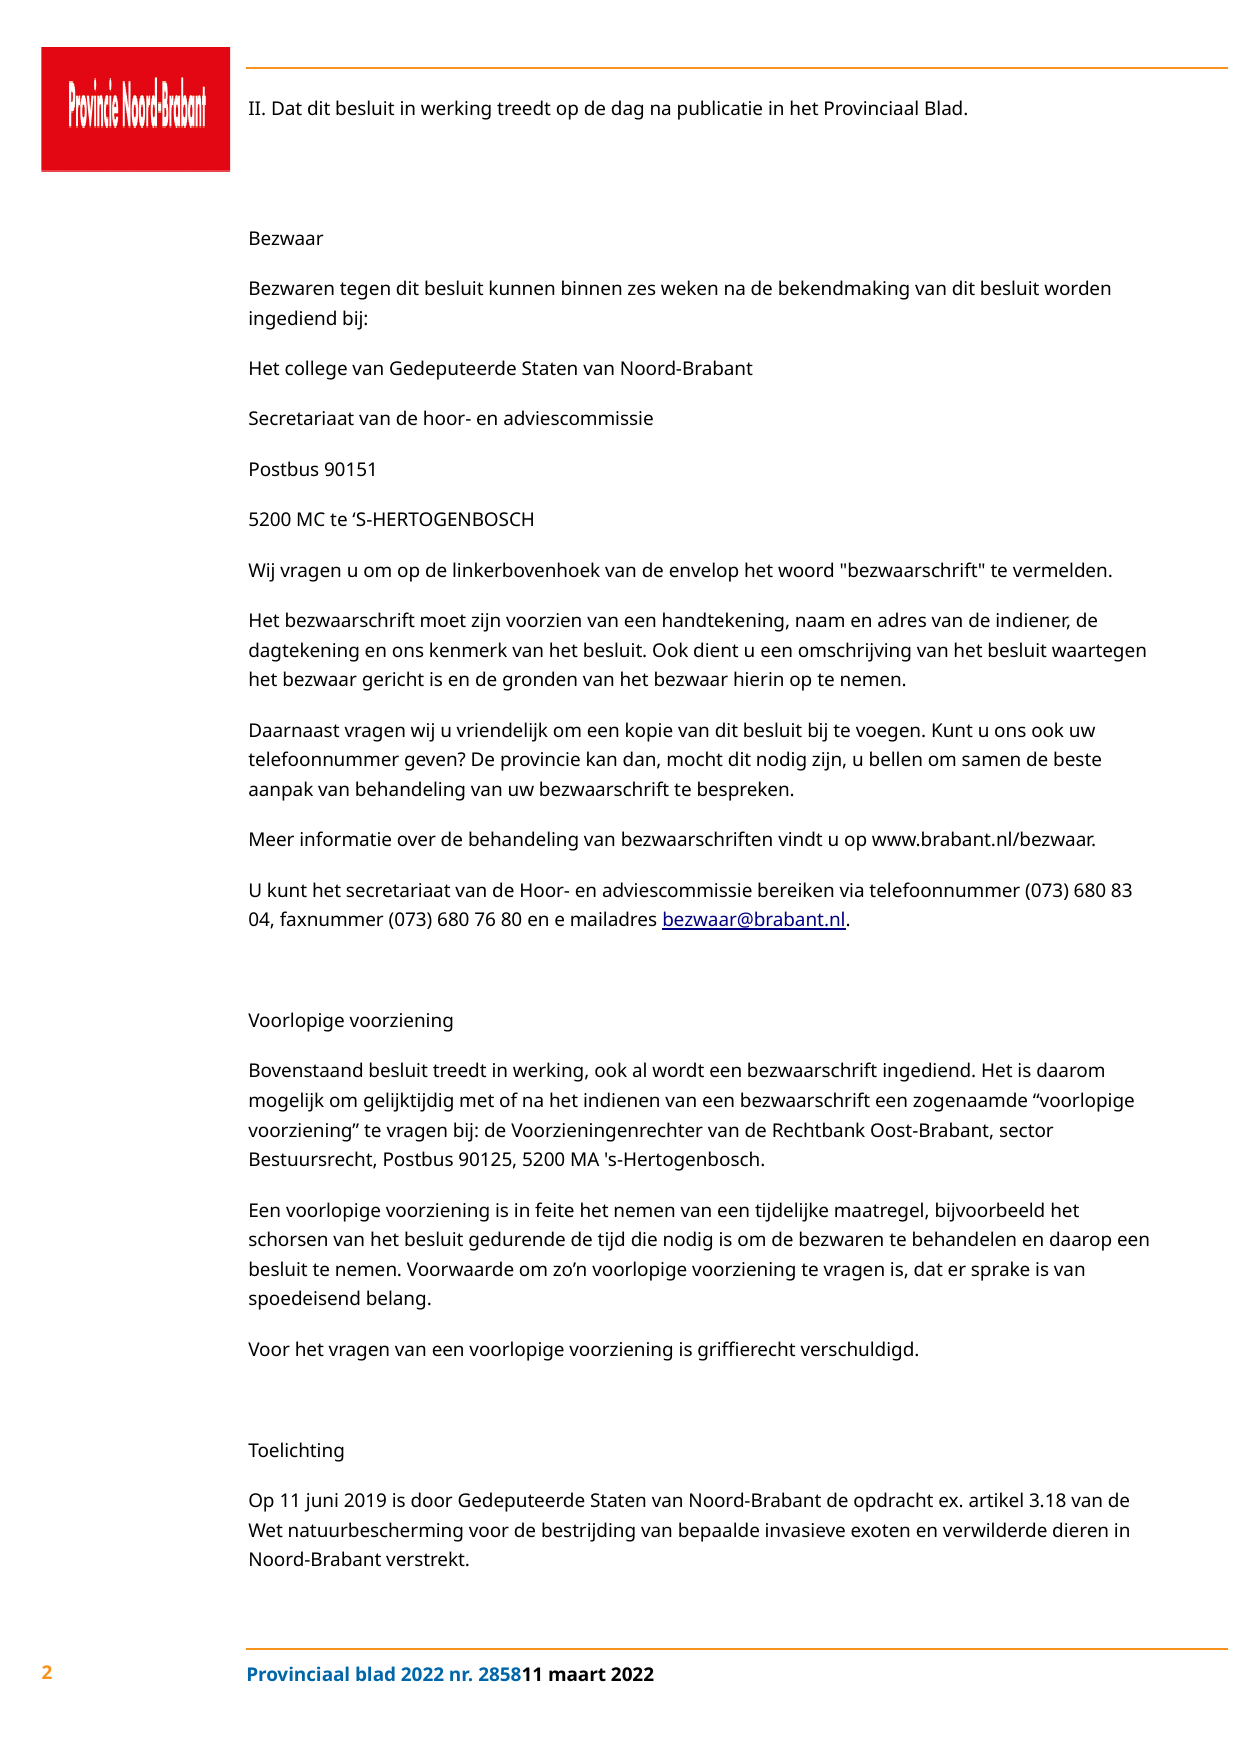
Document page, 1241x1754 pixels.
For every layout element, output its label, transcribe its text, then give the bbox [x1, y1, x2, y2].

text Bezwaren tegen dit besluit kunnen binnen zes weken na de bekendmaking van dit besluit worden ingediend bij: [248, 275, 1152, 330]
text Bezwaar [248, 225, 1152, 250]
text II. Dat dit besluit in werking treedt op de dag na publicatie in het Provinciaal Blad. [248, 95, 1152, 121]
text Toelichting [248, 1437, 1152, 1462]
text Een voorlopige voorziening is in feite het nemen van een tijdelijke maatregel, bijvoorbeeld het schorsen van het besluit gedurende de tijd die nodig is om de bezwaren te behandelen en daarop een besluit te nemen. Voorwaarde om zo’n voorlopige voorziening te vragen is, dat er sprake is van spoedeisend belang. [248, 1197, 1152, 1311]
text Het bezwaarschrift moet zijn voorzien van een handtekening, naam en adres van de indiener, de dagtekening en ons kenmerk van het besluit. Ook dient u een omschrijving van het besluit waartegen het bezwaar gericht is en de gronden van het bezwaar hierin op te nemen. [248, 607, 1152, 692]
table_header [248, 145, 1152, 171]
text Bovenstaand besluit treedt in werking, ook al wordt een bezwaarschrift ingediend. Het is daarom mogelijk om gelijktijdig met of na het indienen van een bezwaarschrift een zogenaamde “voorlopige voorziening” te vragen bij: de Voorzieningenrechter van de Rechtbank Oost-Brabant, sector Bestuursrecht, Postbus 90125, 5200 MA 's‑Hertogenbosch. [248, 1058, 1152, 1172]
text Secretariaat van de hoor- en adviescommissie [248, 406, 1152, 431]
text Het college van Gedeputeerde Staten van Noord-Brabant [248, 355, 1152, 381]
text Voorlopige voorziening [248, 1007, 1152, 1033]
picture [41, 47, 231, 172]
text Postbus 90151 [248, 456, 1152, 482]
text Voor het vragen van een voorlopige voorziening is griffierecht verschuldigd. [248, 1336, 1152, 1362]
text Daarnaast vragen wij u vriendelijk om een kopie van dit besluit bij te voegen. Kunt u ons ook uw telefoonnummer geven? De provincie kan dan, mocht dit nodig zijn, u bellen om samen de beste aanpak van behandeling van uw bezwaarschrift te bespreken. [248, 717, 1152, 802]
text Op 11 juni 2019 is door Gedeputeerde Staten van Noord-Brabant de opdracht ex. artikel 3.18 van de Wet natuurbescherming voor de bestrijding van bepaalde invasieve exoten en verwilderde dieren in Noord-Brabant verstrekt. [248, 1487, 1152, 1572]
text Wij vragen u om op de linkerbovenhoek van de envelop het woord "bezwaarschrift" te vermelden. [248, 557, 1152, 582]
text Meer informatie over de behandeling van bezwaarschriften vindt u op www.brabant.nl/bezwaar. [248, 826, 1152, 852]
text 5200 MC te ‘S‑HERTOGENBOSCH [248, 506, 1152, 532]
text U kunt het secretariaat van de Hoor- en adviescommissie bereiken via telefoonnummer (073) 680 83 04, faxnummer (073) 680 76 80 en e mailadres bezwaar@brabant.nl. [248, 877, 1152, 932]
